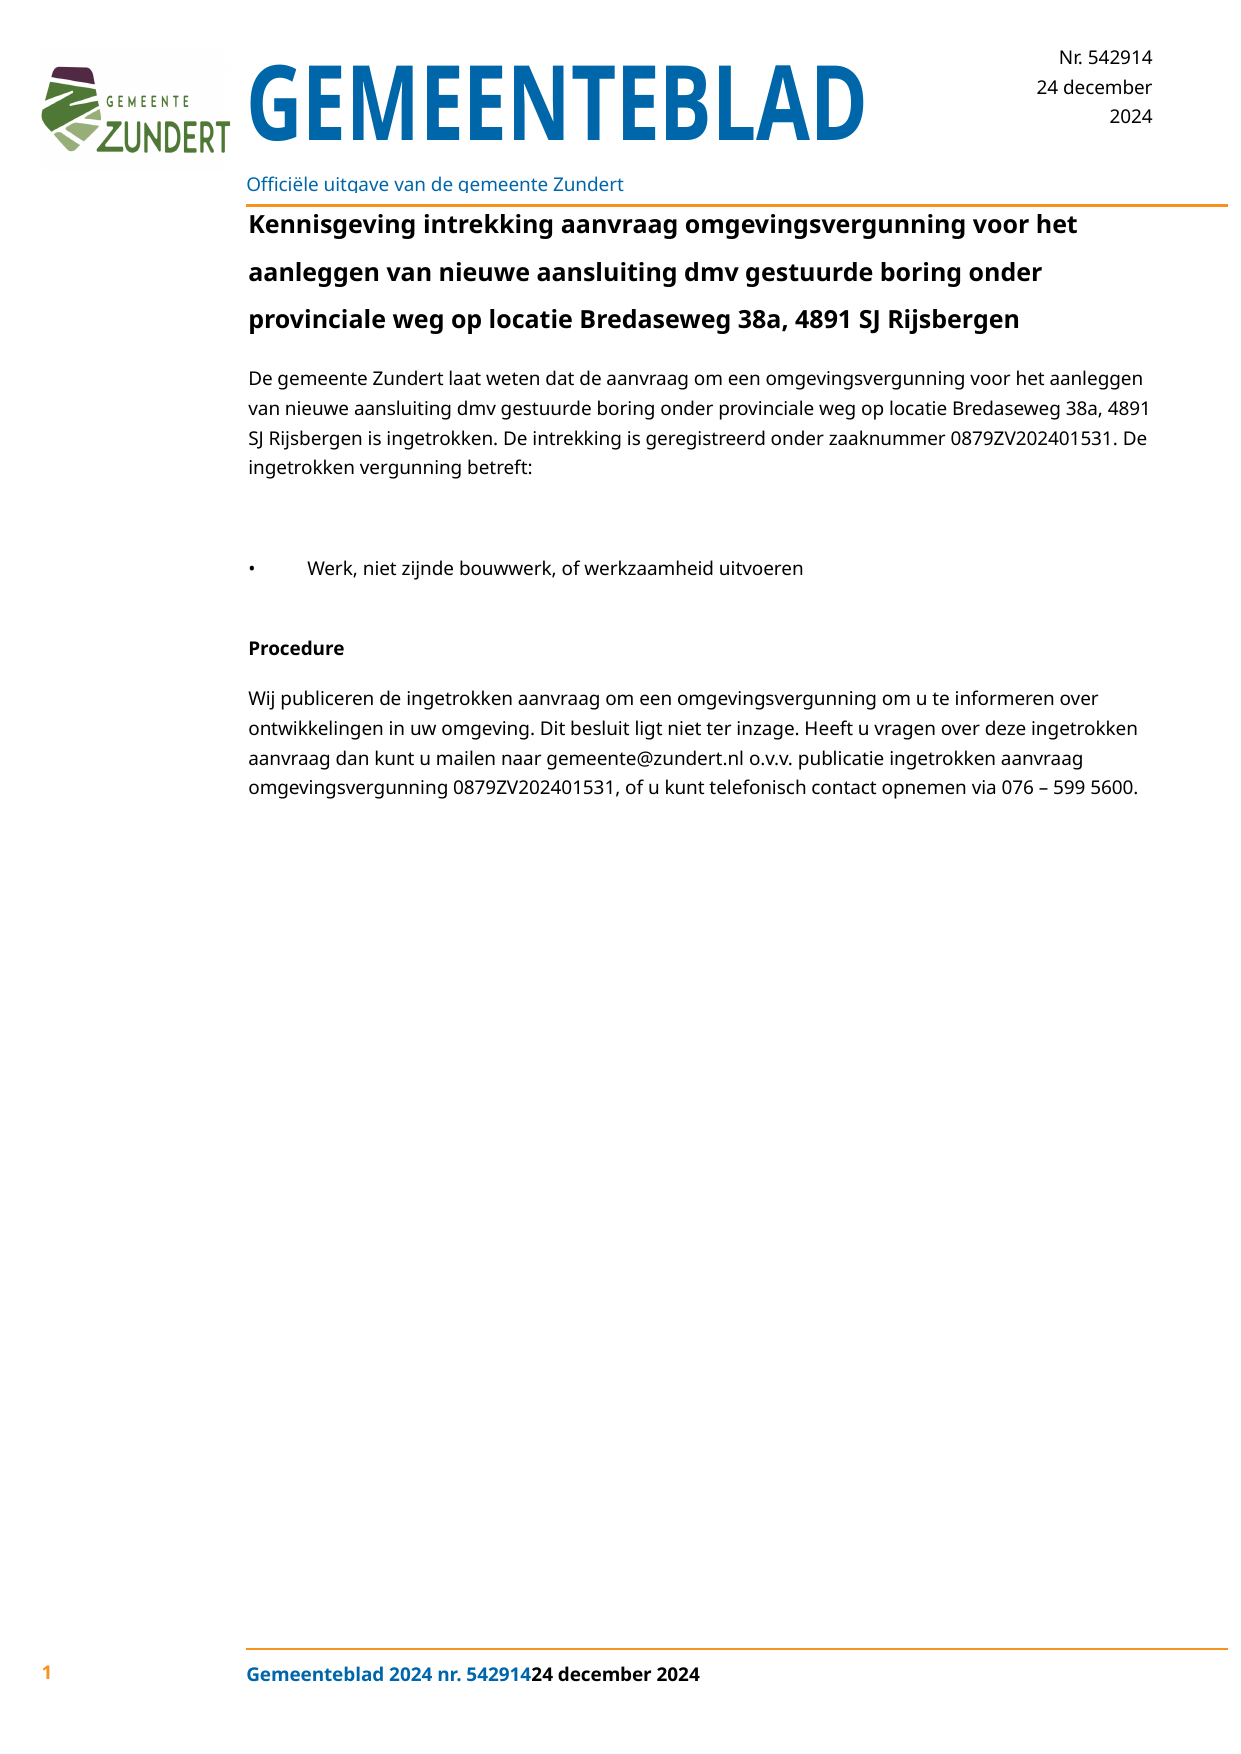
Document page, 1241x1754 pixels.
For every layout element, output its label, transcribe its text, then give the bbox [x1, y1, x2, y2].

text Wij publiceren de ingetrokken aanvraag om een omgevingsvergunning om u te informeren over ontwikkelingen in uw omgeving. Dit besluit ligt niet ter inzage. Heeft u vragen over deze ingetrokken aanvraag dan kunt u mailen naar gemeente@zundert.nl o.v.v. publicatie ingetrokken aanvraag omgevingsvergunning 0879ZV202401531, of u kunt telefonisch contact opnemen via 076 – 599 5600. [248, 686, 1152, 800]
text Procedure [248, 635, 1152, 661]
text De gemeente Zundert laat weten dat de aanvraag om een omgevingsvergunning voor het aanleggen van nieuwe aansluiting dmv gestuurde boring onder provinciale weg op locatie Bredaseweg 38a, 4891 SJ Rijsbergen is ingetrokken. De intrekking is geregistreerd onder zaaknummer 0879ZV202401531. De ingetrokken vergunning betreft: [248, 366, 1152, 480]
list Werk, niet zijnde bouwwerk, of werkzaamheid uitvoeren [248, 555, 1152, 581]
picture [41, 47, 231, 172]
text Kennisgeving intrekking aanvraag omgevingsvergunning voor het aanleggen van nieuwe aansluiting dmv gestuurde boring onder provinciale weg op locatie Bredaseweg 38a, 4891 SJ Rijsbergen [248, 207, 1152, 336]
